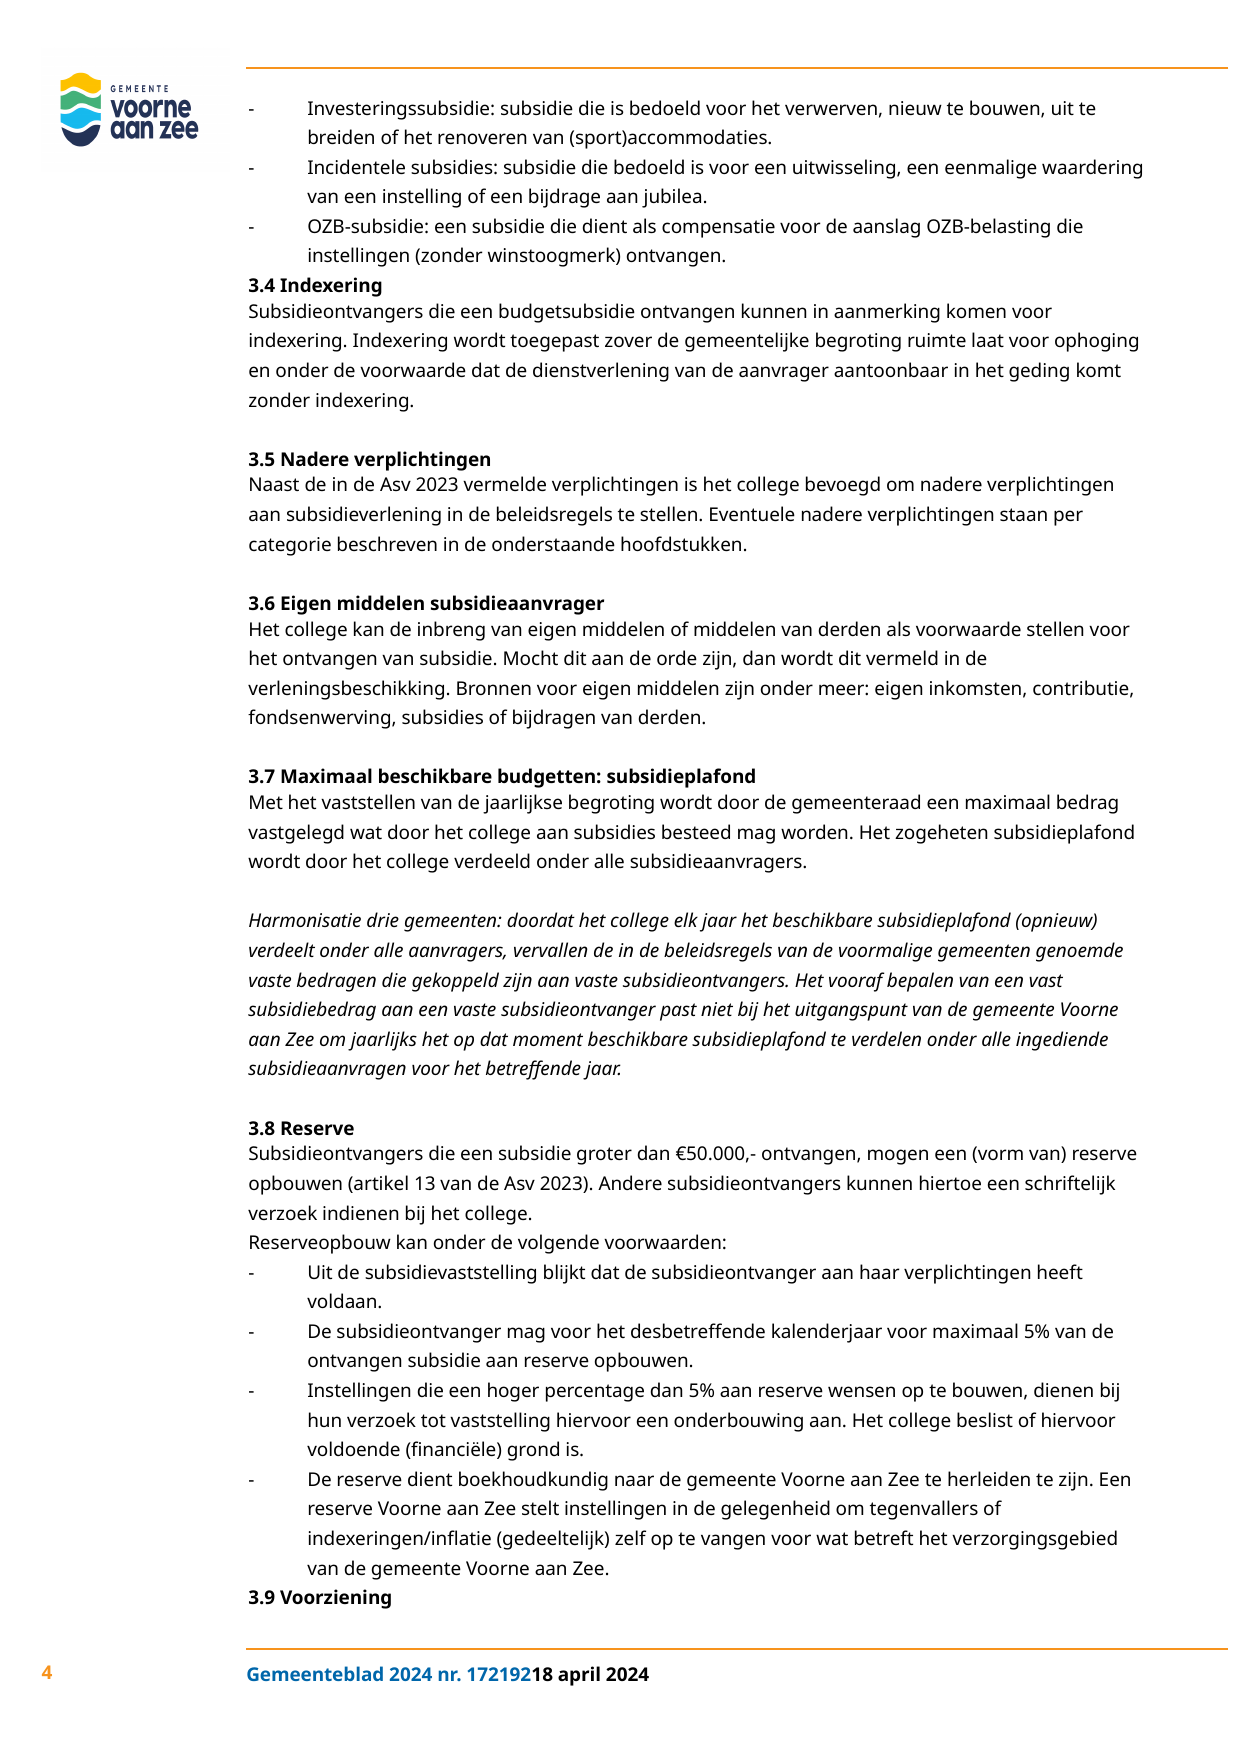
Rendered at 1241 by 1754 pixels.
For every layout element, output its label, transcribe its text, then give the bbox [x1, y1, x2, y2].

list De reserve dient boekhoudkundig naar de gemeente Voorne aan Zee te herleiden te zijn. Een reserve Voorne aan Zee stelt instellingen in de gelegenheid om tegenvallers of indexeringen/inflatie (gedeeltelijk) zelf op te vangen voor wat betreft het verzorgingsgebied van de gemeente Voorne aan Zee. [248, 1466, 1152, 1580]
list Investeringssubsidie: subsidie die is bedoeld voor het verwerven, nieuw te bouwen, uit te breiden of het renoveren van (sport)accommodaties. [248, 95, 1152, 150]
text Subsidieontvangers die een budgetsubsidie ontvangen kunnen in aanmerking komen voor indexering. Indexering wordt toegepast zover de gemeentelijke begroting ruimte laat voor ophoging en onder de voorwaarde dat de dienstverlening van de aanvrager aantoonbaar in het geding komt zonder indexering. [248, 298, 1152, 412]
text 3.5 Nadere verplichtingen [248, 446, 1152, 472]
text 3.8 Reserve [248, 1115, 1152, 1141]
list Incidentele subsidies: subsidie die bedoeld is voor een uitwisseling, een eenmalige waardering van een instelling of een bijdrage aan jubilea. [248, 154, 1152, 209]
list Uit de subsidievaststelling blijkt dat de subsidieontvanger aan haar verplichtingen heeft voldaan. [248, 1259, 1152, 1314]
text Het college kan de inbreng van eigen middelen of middelen van derden als voorwaarde stellen voor het ontvangen van subsidie. Mocht dit aan de orde zijn, dan wordt dit vermeld in de verleningsbeschikking. Bronnen voor eigen middelen zijn onder meer: eigen inkomsten, contributie, fondsenwerving, subsidies of bijdragen van derden. [248, 616, 1152, 730]
list Instellingen die een hoger percentage dan 5% aan reserve wensen op te bouwen, dienen bij hun verzoek tot vaststelling hiervoor een onderbouwing aan. Het college beslist of hiervoor voldoende (financiële) grond is. [248, 1377, 1152, 1462]
text 3.9 Voorziening [248, 1584, 1152, 1610]
text Naast de in de Asv 2023 vermelde verplichtingen is het college bevoegd om nadere verplichtingen aan subsidieverlening in de beleidsregels te stellen. Eventuele nadere verplichtingen staan per categorie beschreven in de onderstaande hoofdstukken. [248, 472, 1152, 557]
text 3.7 Maximaal beschikbare budgetten: subsidieplafond [248, 764, 1152, 789]
text 3.6 Eigen middelen subsidieaanvrager [248, 590, 1152, 616]
text 3.4 Indexering [248, 272, 1152, 298]
text Reserveopbouw kan onder de volgende voorwaarden: [248, 1229, 1152, 1255]
text Subsidieontvangers die een subsidie groter dan €50.000,- ontvangen, mogen een (vorm van) reserve opbouwen (artikel 13 van de Asv 2023). Andere subsidieontvangers kunnen hiertoe een schriftelijk verzoek indienen bij het college. [248, 1141, 1152, 1225]
text Harmonisatie drie gemeenten: doordat het college elk jaar het beschikbare subsidieplafond (opnieuw) verdeelt onder alle aanvragers, vervallen de in de beleidsregels van de voormalige gemeenten genoemde vaste bedragen die gekoppeld zijn aan vaste subsidieontvangers. Het vooraf bepalen van een vast subsidiebedrag aan een vaste subsidieontvanger past niet bij het uitgangspunt van de gemeente Voorne aan Zee om jaarlijks het op dat moment beschikbare subsidieplafond te verdelen onder alle ingediende subsidieaanvragen voor het betreffende jaar. [248, 908, 1152, 1081]
list De subsidieontvanger mag voor het desbetreffende kalenderjaar voor maximaal 5% van de ontvangen subsidie aan reserve opbouwen. [248, 1318, 1152, 1373]
text Met het vaststellen van de jaarlijkse begroting wordt door de gemeenteraad een maximaal bedrag vastgelegd wat door het college aan subsidies besteed mag worden. Het zogeheten subsidieplafond wordt door het college verdeeld onder alle subsidieaanvragers. [248, 789, 1152, 874]
list OZB-subsidie: een subsidie die dient als compensatie voor de aanslag OZB-belasting die instellingen (zonder winstoogmerk) ontvangen. [248, 213, 1152, 268]
picture [41, 47, 231, 172]
